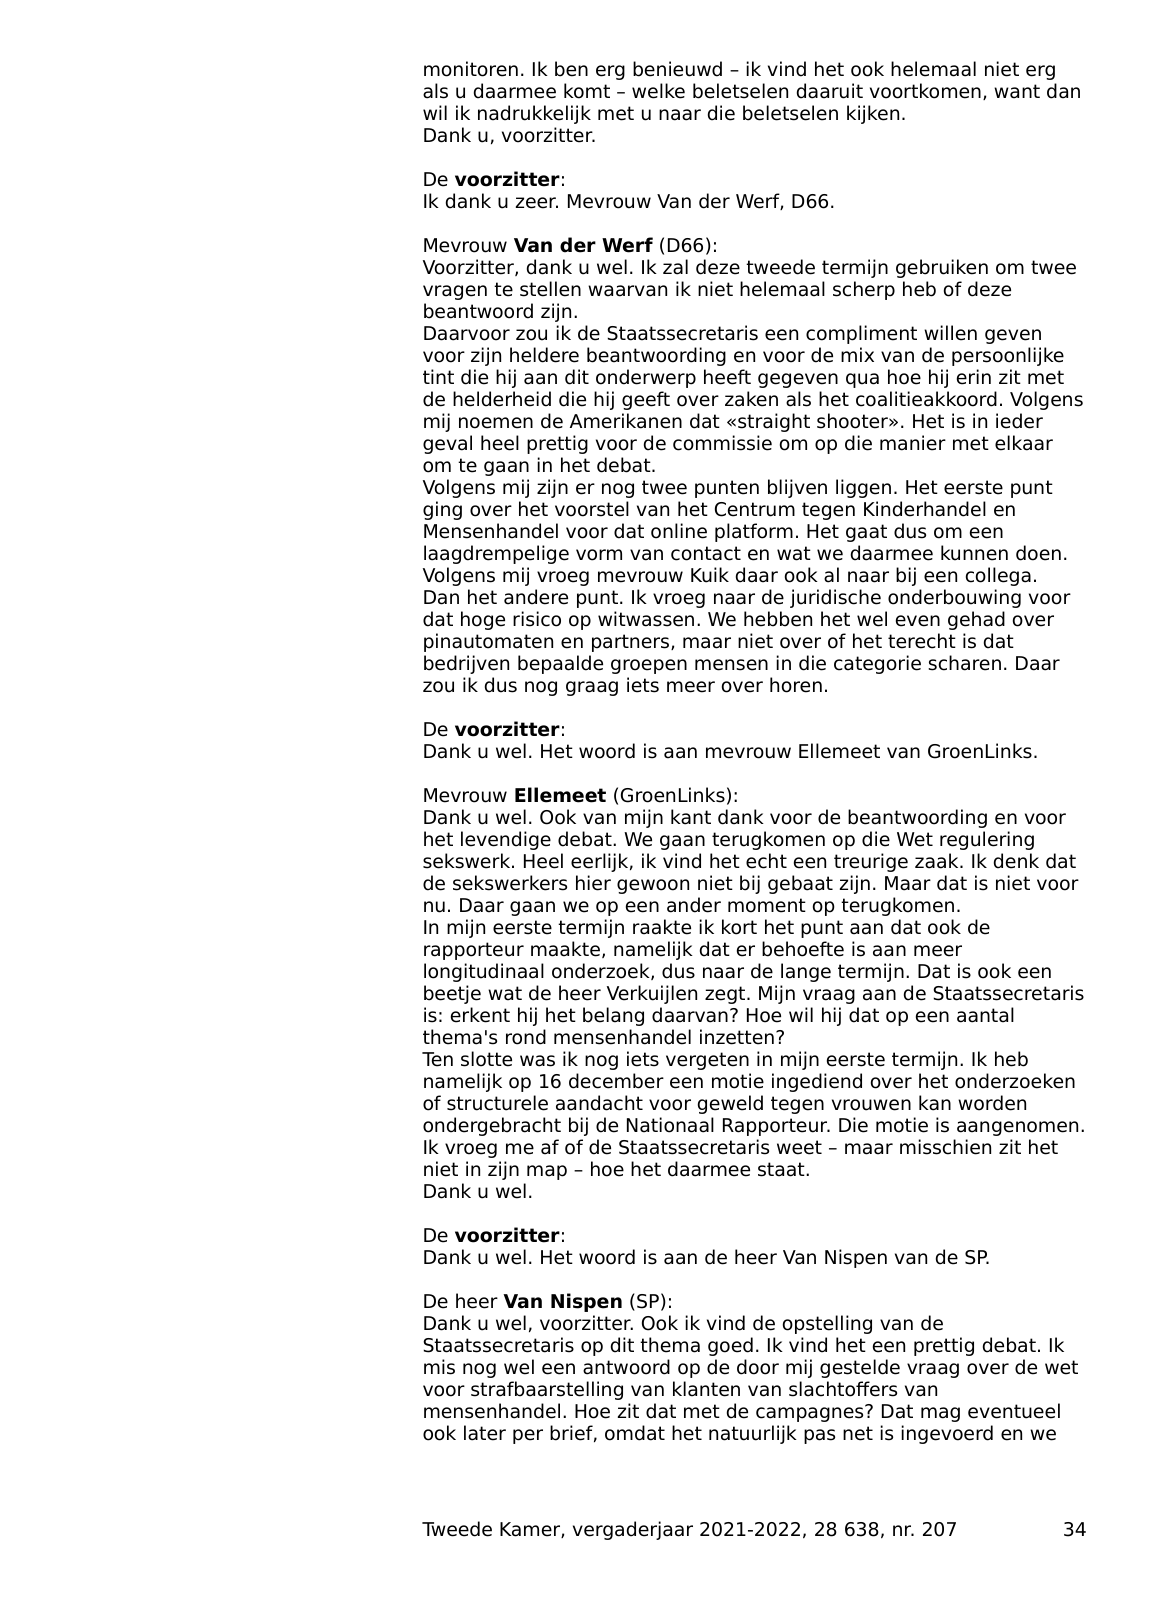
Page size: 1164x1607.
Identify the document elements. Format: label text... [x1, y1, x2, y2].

text In mijn eerste termijn raakte ik kort het punt aan dat ook de rapporteur maakte, namelijk dat er behoefte is aan meer longitudinaal onderzoek, dus naar de lange termijn. Dat is ook een beetje wat de heer Verkuijlen zegt. Mijn vraag aan de Staatssecretaris is: erkent hij het belang daarvan? Hoe wil hij dat op een aantal thema's rond mensenhandel inzetten? [422, 917, 1087, 1049]
text De voorzitter: [422, 169, 1087, 191]
text Volgens mij zijn er nog twee punten blijven liggen. Het eerste punt ging over het voorstel van het Centrum tegen Kinderhandel en Mensenhandel voor dat online platform. Het gaat dus om een laagdrempelige vorm van contact en wat we daarmee kunnen doen. Volgens mij vroeg mevrouw Kuik daar ook al naar bij een collega. [422, 477, 1087, 587]
text Ten slotte was ik nog iets vergeten in mijn eerste termijn. Ik heb namelijk op 16 december een motie ingediend over het onderzoeken of structurele aandacht voor geweld tegen vrouwen kan worden ondergebracht bij de Nationaal Rapporteur. Die motie is aangenomen. Ik vroeg me af of de Staatssecretaris weet – maar misschien zit het niet in zijn map – hoe het daarmee staat. [422, 1049, 1087, 1181]
text Dan het andere punt. Ik vroeg naar de juridische onderbouwing voor dat hoge risico op witwassen. We hebben het wel even gehad over pinautomaten en partners, maar niet over of het terecht is dat bedrijven bepaalde groepen mensen in die categorie scharen. Daar zou ik dus nog graag iets meer over horen. [422, 587, 1087, 697]
text Voorzitter, dank u wel. Ik zal deze tweede termijn gebruiken om twee vragen te stellen waarvan ik niet helemaal scherp heb of deze beantwoord zijn. [422, 257, 1087, 323]
text De heer Van Nispen (SP): [422, 1291, 1087, 1313]
text Mevrouw Van der Werf (D66): [422, 235, 1087, 257]
text Dank u wel, voorzitter. Ook ik vind de opstelling van de Staatssecretaris op dit thema goed. Ik vind het een prettig debat. Ik mis nog wel een antwoord op de door mij gestelde vraag over de wet voor strafbaarstelling van klanten van slachtoffers van mensenhandel. Hoe zit dat met de campagnes? Dat mag eventueel ook later per brief, omdat het natuurlijk pas net is ingevoerd en we [422, 1313, 1087, 1445]
text Dank u, voorzitter. [422, 125, 1087, 147]
text Dank u wel. Het woord is aan mevrouw Ellemeet van GroenLinks. [422, 741, 1087, 763]
text monitoren. Ik ben erg benieuwd – ik vind het ook helemaal niet erg als u daarmee komt – welke beletselen daaruit voortkomen, want dan wil ik nadrukkelijk met u naar die beletselen kijken. [422, 59, 1087, 125]
text Daarvoor zou ik de Staatssecretaris een compliment willen geven voor zijn heldere beantwoording en voor de mix van de persoonlijke tint die hij aan dit onderwerp heeft gegeven qua hoe hij erin zit met de helderheid die hij geeft over zaken als het coalitieakkoord. Volgens mij noemen de Amerikanen dat «straight shooter». Het is in ieder geval heel prettig voor de commissie om op die manier met elkaar om te gaan in het debat. [422, 323, 1087, 477]
text Ik dank u zeer. Mevrouw Van der Werf, D66. [422, 191, 1087, 213]
text Dank u wel. Het woord is aan de heer Van Nispen van de SP. [422, 1247, 1087, 1269]
text Mevrouw Ellemeet (GroenLinks): [422, 785, 1087, 807]
text Dank u wel. [422, 1181, 1087, 1203]
text De voorzitter: [422, 1225, 1087, 1247]
text Dank u wel. Ook van mijn kant dank voor de beantwoording en voor het levendige debat. We gaan terugkomen op die Wet regulering sekswerk. Heel eerlijk, ik vind het echt een treurige zaak. Ik denk dat de sekswerkers hier gewoon niet bij gebaat zijn. Maar dat is niet voor nu. Daar gaan we op een ander moment op terugkomen. [422, 807, 1087, 917]
text De voorzitter: [422, 719, 1087, 741]
